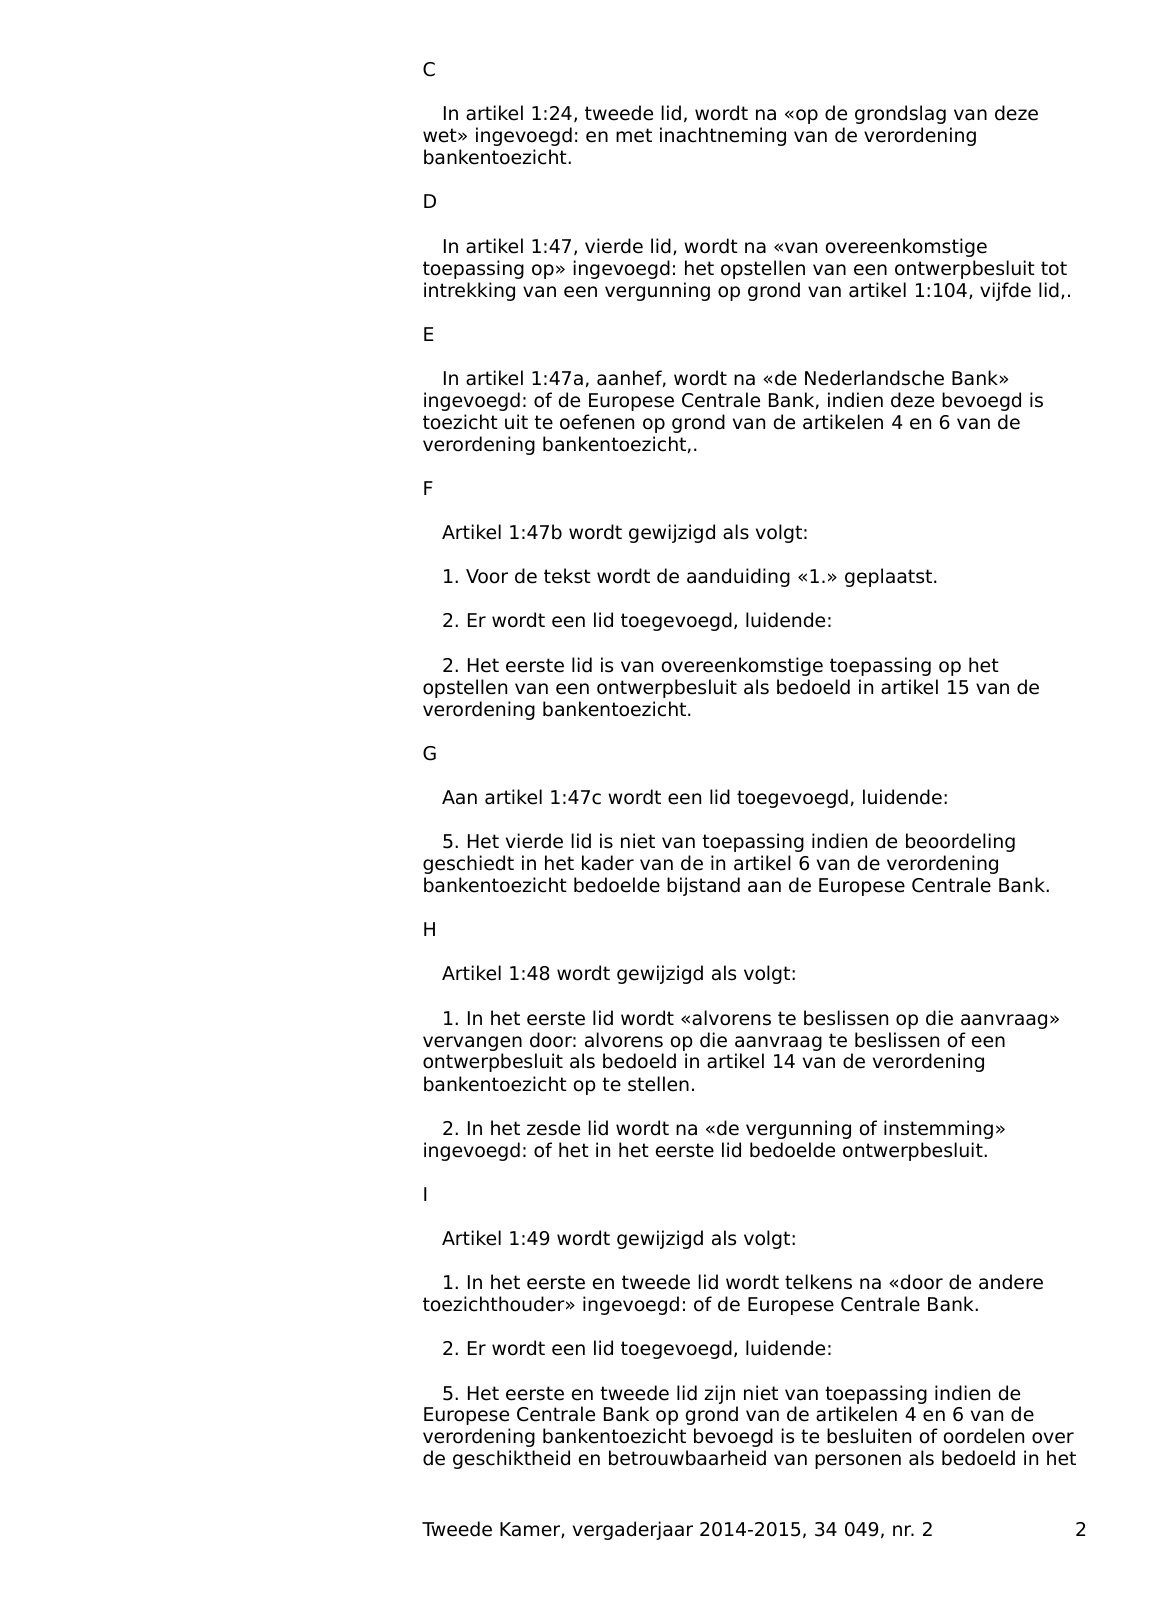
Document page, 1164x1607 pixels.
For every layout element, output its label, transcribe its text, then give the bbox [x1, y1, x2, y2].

text D [422, 191, 1087, 213]
text 1. In het eerste en tweede lid wordt telkens na «door de andere toezichthouder» ingevoegd: of de Europese Centrale Bank. [422, 1272, 1087, 1316]
text 1. In het eerste lid wordt «alvorens te beslissen op die aanvraag» vervangen door: alvorens op die aanvraag te beslissen of een ontwerpbesluit als bedoeld in artikel 14 van de verordening bankentoezicht op te stellen. [422, 1007, 1087, 1095]
text Aan artikel 1:47c wordt een lid toegevoegd, luidende: [422, 787, 1087, 809]
text C [422, 59, 1087, 81]
text F [422, 478, 1087, 500]
text Artikel 1:49 wordt gewijzigd als volgt: [422, 1228, 1087, 1250]
text G [422, 743, 1087, 765]
text 2. Er wordt een lid toegevoegd, luidende: [422, 610, 1087, 632]
text 5. Het vierde lid is niet van toepassing indien de beoordeling geschiedt in het kader van de in artikel 6 van de verordening bankentoezicht bedoelde bijstand aan de Europese Centrale Bank. [422, 831, 1087, 897]
text In artikel 1:24, tweede lid, wordt na «op de grondslag van deze wet» ingevoegd: en met inachtneming van de verordening bankentoezicht. [422, 103, 1087, 169]
text In artikel 1:47a, aanhef, wordt na «de Nederlandsche Bank» ingevoegd: of de Europese Centrale Bank, indien deze bevoegd is toezicht uit te oefenen op grond van de artikelen 4 en 6 van de verordening bankentoezicht,. [422, 368, 1087, 456]
text 2. Het eerste lid is van overeenkomstige toepassing op het opstellen van een ontwerpbesluit als bedoeld in artikel 15 van de verordening bankentoezicht. [422, 654, 1087, 721]
text 1. Voor de tekst wordt de aanduiding «1.» geplaatst. [422, 566, 1087, 588]
text 2. Er wordt een lid toegevoegd, luidende: [422, 1338, 1087, 1360]
text Artikel 1:47b wordt gewijzigd als volgt: [422, 522, 1087, 544]
text 5. Het eerste en tweede lid zijn niet van toepassing indien de Europese Centrale Bank op grond van de artikelen 4 en 6 van de verordening bankentoezicht bevoegd is te besluiten of oordelen over de geschiktheid en betrouwbaarheid van personen als bedoeld in het [422, 1382, 1087, 1470]
text In artikel 1:47, vierde lid, wordt na «van overeenkomstige toepassing op» ingevoegd: het opstellen van een ontwerpbesluit tot intrekking van een vergunning op grond van artikel 1:104, vijfde lid,. [422, 236, 1087, 301]
text Artikel 1:48 wordt gewijzigd als volgt: [422, 963, 1087, 985]
text 2. In het zesde lid wordt na «de vergunning of instemming» ingevoegd: of het in het eerste lid bedoelde ontwerpbesluit. [422, 1118, 1087, 1162]
text E [422, 324, 1087, 346]
text H [422, 919, 1087, 941]
text I [422, 1184, 1087, 1206]
